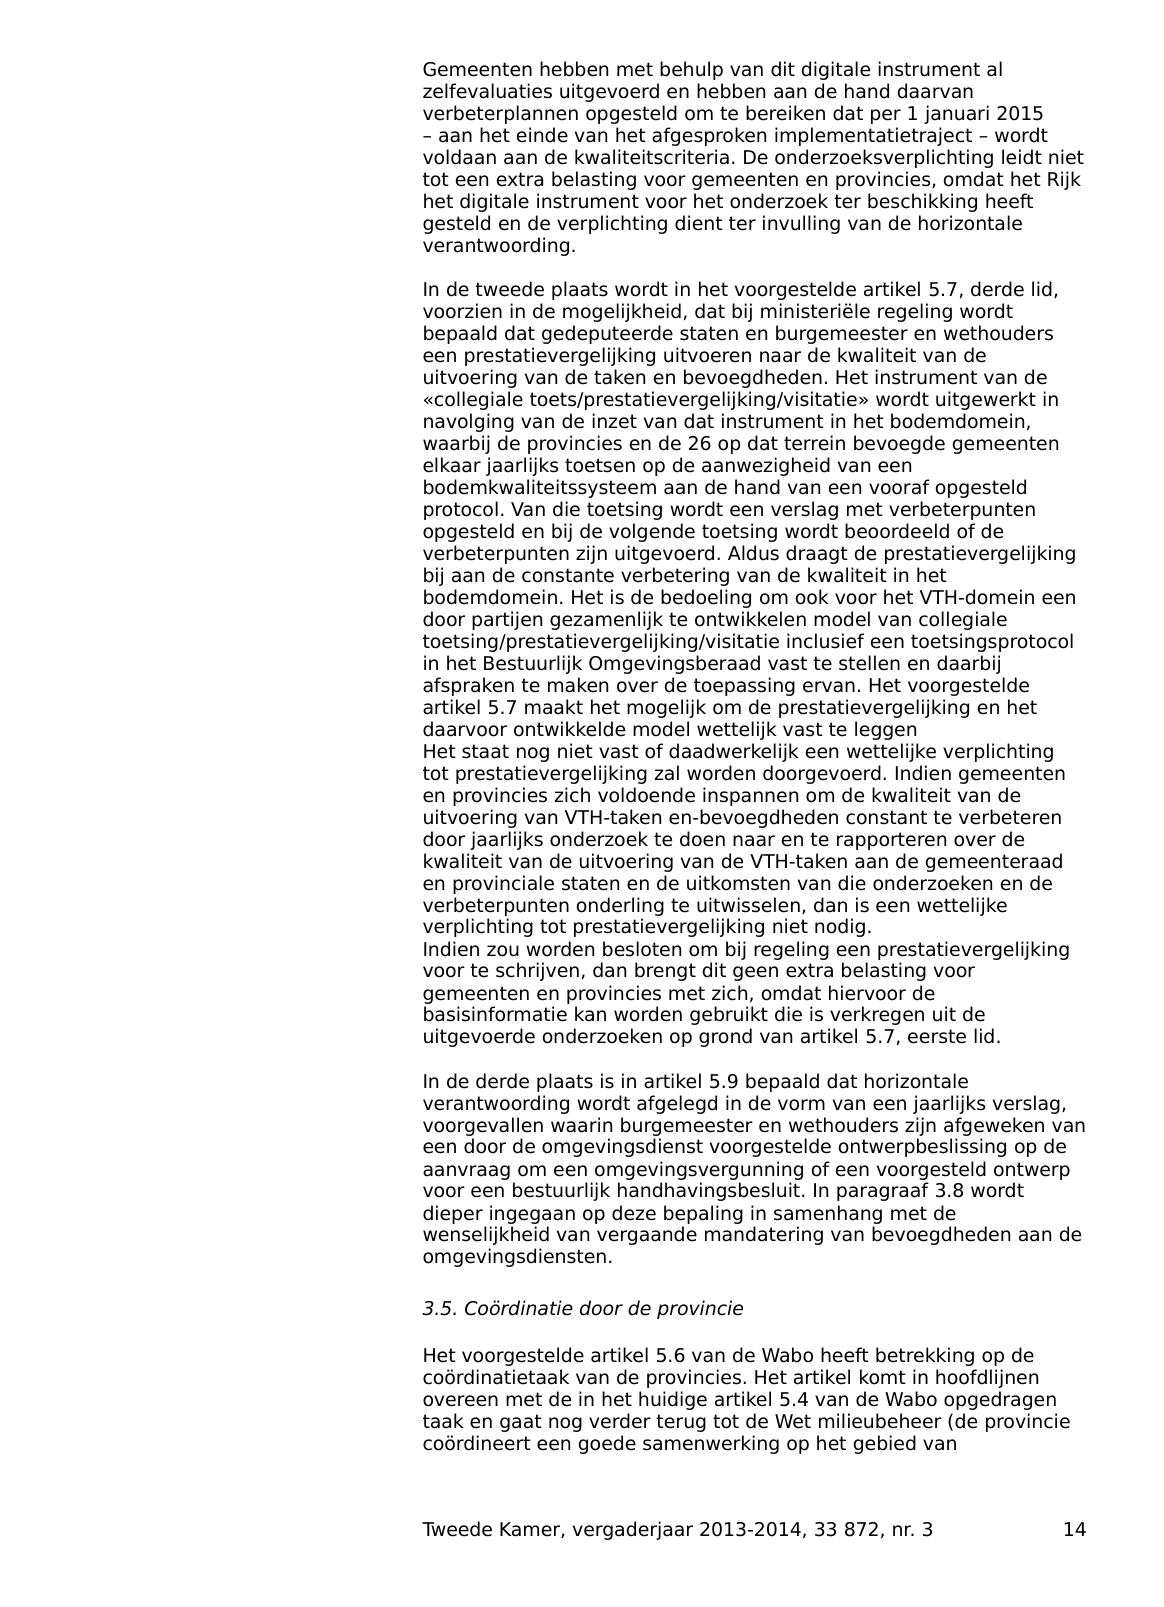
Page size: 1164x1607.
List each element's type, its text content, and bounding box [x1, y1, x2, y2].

text Het staat nog niet vast of daadwerkelijk een wettelijke verplichting tot prestatievergelijking zal worden doorgevoerd. Indien gemeenten en provincies zich voldoende inspannen om de kwaliteit van de uitvoering van VTH-taken en-bevoegdheden constant te verbeteren door jaarlijks onderzoek te doen naar en te rapporteren over de kwaliteit van de uitvoering van de VTH-taken aan de gemeenteraad en provinciale staten en de uitkomsten van die onderzoeken en de verbeterpunten onderling te uitwisselen, dan is een wettelijke verplichting tot prestatievergelijking niet nodig. [422, 741, 1087, 938]
text In de derde plaats is in artikel 5.9 bepaald dat horizontale verantwoording wordt afgelegd in de vorm van een jaarlijks verslag, voorgevallen waarin burgemeester en wethouders zijn afgeweken van een door de omgevingsdienst voorgestelde ontwerpbeslissing op de aanvraag om een omgevingsvergunning of een voorgesteld ontwerp voor een bestuurlijk handhavingsbesluit. In paragraaf 3.8 wordt dieper ingegaan op deze bepaling in samenhang met de wenselijkheid van vergaande mandatering van bevoegdheden aan de omgevingsdiensten. [422, 1071, 1087, 1268]
text Gemeenten hebben met behulp van dit digitale instrument al zelfevaluaties uitgevoerd en hebben aan de hand daarvan verbeterplannen opgesteld om te bereiken dat per 1 januari 2015 – aan het einde van het afgesproken implementatietraject – wordt voldaan aan de kwaliteitscriteria. De onderzoeksverplichting leidt niet tot een extra belasting voor gemeenten en provincies, omdat het Rijk het digitale instrument voor het onderzoek ter beschikking heeft gesteld en de verplichting dient ter invulling van de horizontale verantwoording. [422, 59, 1087, 257]
text Het voorgestelde artikel 5.6 van de Wabo heeft betrekking op de coördinatietaak van de provincies. Het artikel komt in hoofdlijnen overeen met de in het huidige artikel 5.4 van de Wabo opgedragen taak en gaat nog verder terug tot de Wet milieubeheer (de provincie coördineert een goede samenwerking op het gebied van [422, 1345, 1087, 1455]
text Indien zou worden besloten om bij regeling een prestatievergelijking voor te schrijven, dan brengt dit geen extra belasting voor gemeenten en provincies met zich, omdat hiervoor de basisinformatie kan worden gebruikt die is verkregen uit de uitgevoerde onderzoeken op grond van artikel 5.7, eerste lid. [422, 938, 1087, 1048]
text In de tweede plaats wordt in het voorgestelde artikel 5.7, derde lid, voorzien in de mogelijkheid, dat bij ministeriële regeling wordt bepaald dat gedeputeerde staten en burgemeester en wethouders een prestatievergelijking uitvoeren naar de kwaliteit van de uitvoering van de taken en bevoegdheden. Het instrument van de «collegiale toets/prestatievergelijking/visitatie» wordt uitgewerkt in navolging van de inzet van dat instrument in het bodemdomein, waarbij de provincies en de 26 op dat terrein bevoegde gemeenten elkaar jaarlijks toetsen op de aanwezigheid van een bodemkwaliteitssysteem aan de hand van een vooraf opgesteld protocol. Van die toetsing wordt een verslag met verbeterpunten opgesteld en bij de volgende toetsing wordt beoordeeld of de verbeterpunten zijn uitgevoerd. Aldus draagt de prestatievergelijking bij aan de constante verbetering van de kwaliteit in het bodemdomein. Het is de bedoeling om ook voor het VTH-domein een door partijen gezamenlijk te ontwikkelen model van collegiale toetsing/prestatievergelijking/visitatie inclusief een toetsingsprotocol in het Bestuurlijk Omgevingsberaad vast te stellen en daarbij afspraken te maken over de toepassing ervan. Het voorgestelde artikel 5.7 maakt het mogelijk om de prestatievergelijking en het daarvoor ontwikkelde model wettelijk vast te leggen [422, 279, 1087, 741]
subtitle 3.5. Coördinatie door de provincie [422, 1298, 1087, 1320]
